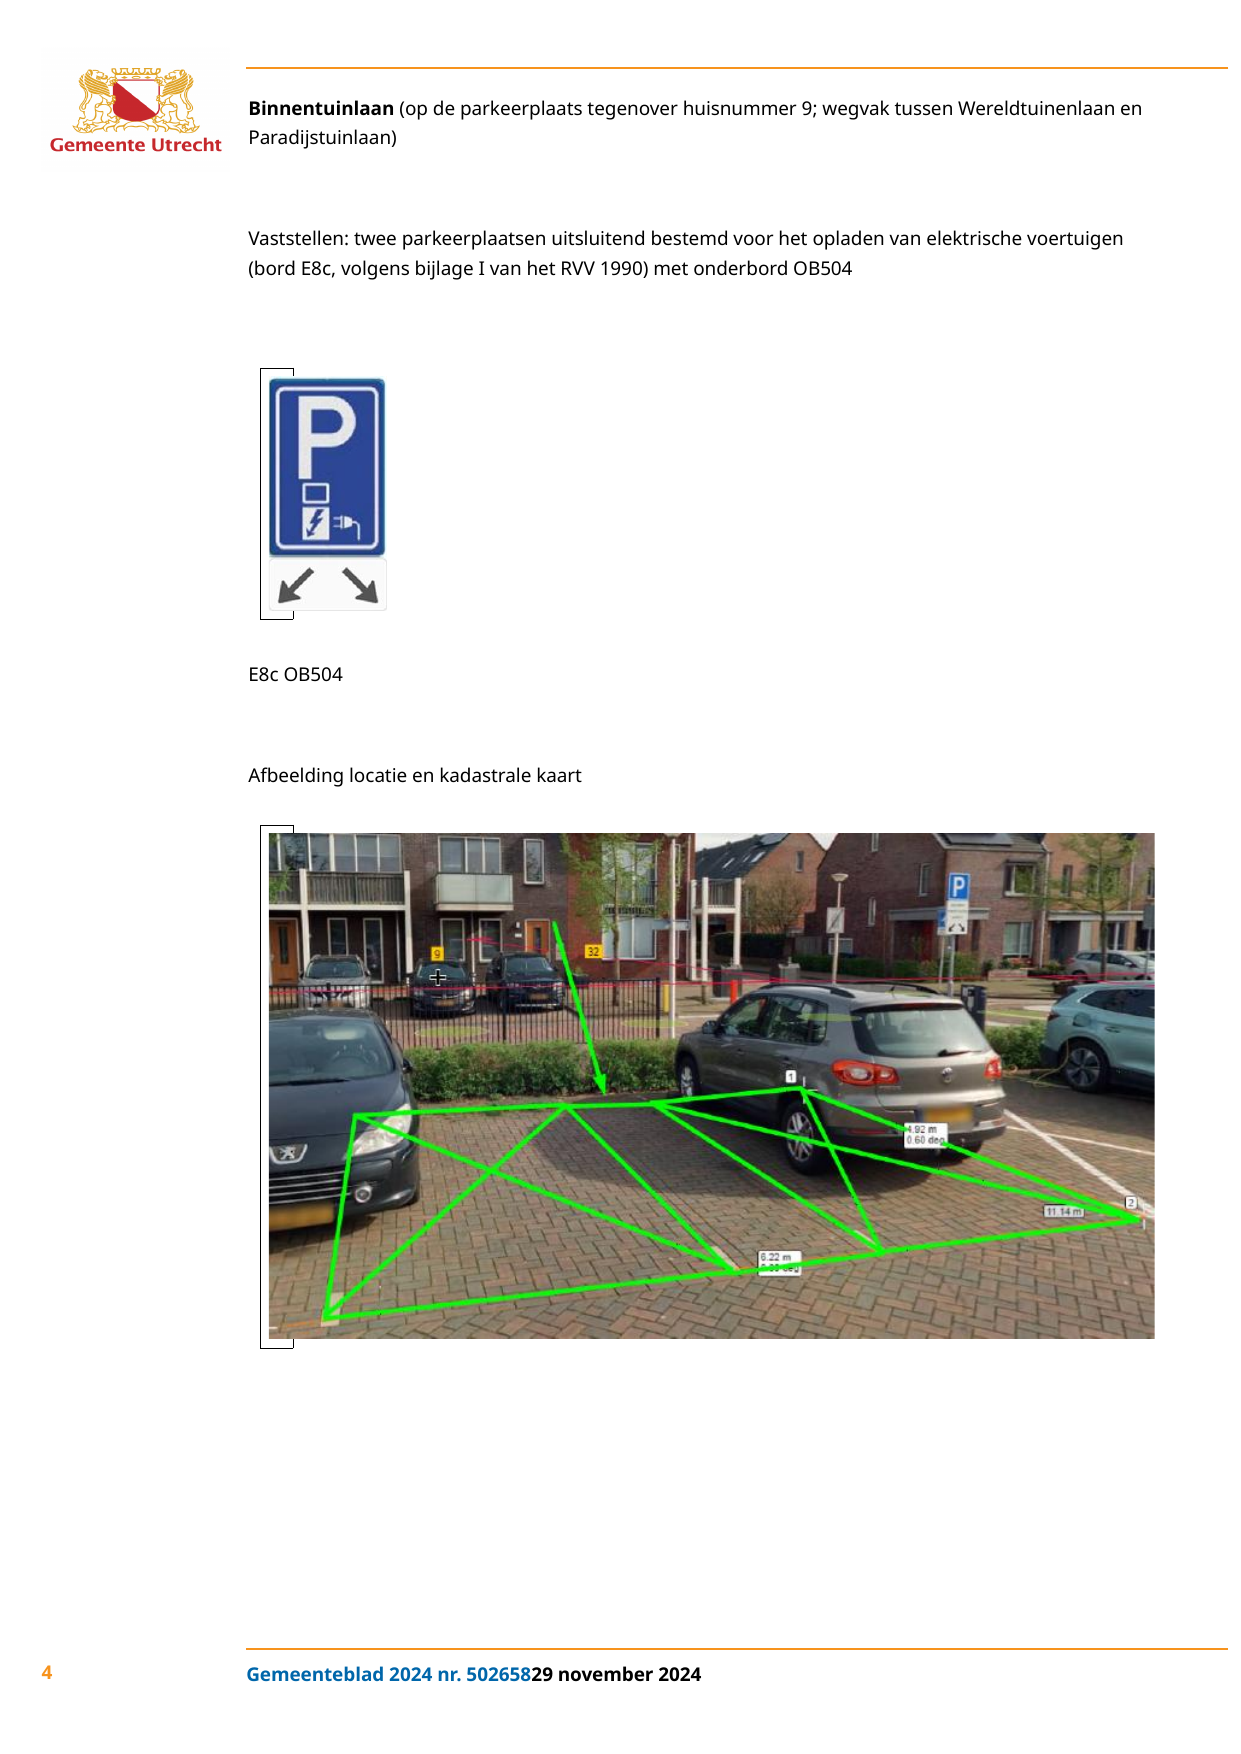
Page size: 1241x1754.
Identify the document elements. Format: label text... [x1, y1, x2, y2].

picture [41, 47, 231, 172]
text Binnentuinlaan (op de parkeerplaats tegenover huisnummer 9; wegvak tussen Wereldtuinenlaan en Paradijstuinlaan) [248, 95, 1152, 150]
picture [268, 376, 387, 611]
text Afbeelding locatie en kadastrale kaart [248, 762, 1152, 788]
text E8c OB504 [248, 661, 1152, 687]
text Vaststellen: twee parkeerplaatsen uitsluitend bestemd voor het opladen van elektrische voertuigen (bord E8c, volgens bijlage I van het RVV 1990) met onderbord OB504 [248, 225, 1152, 281]
picture [268, 833, 1155, 1339]
